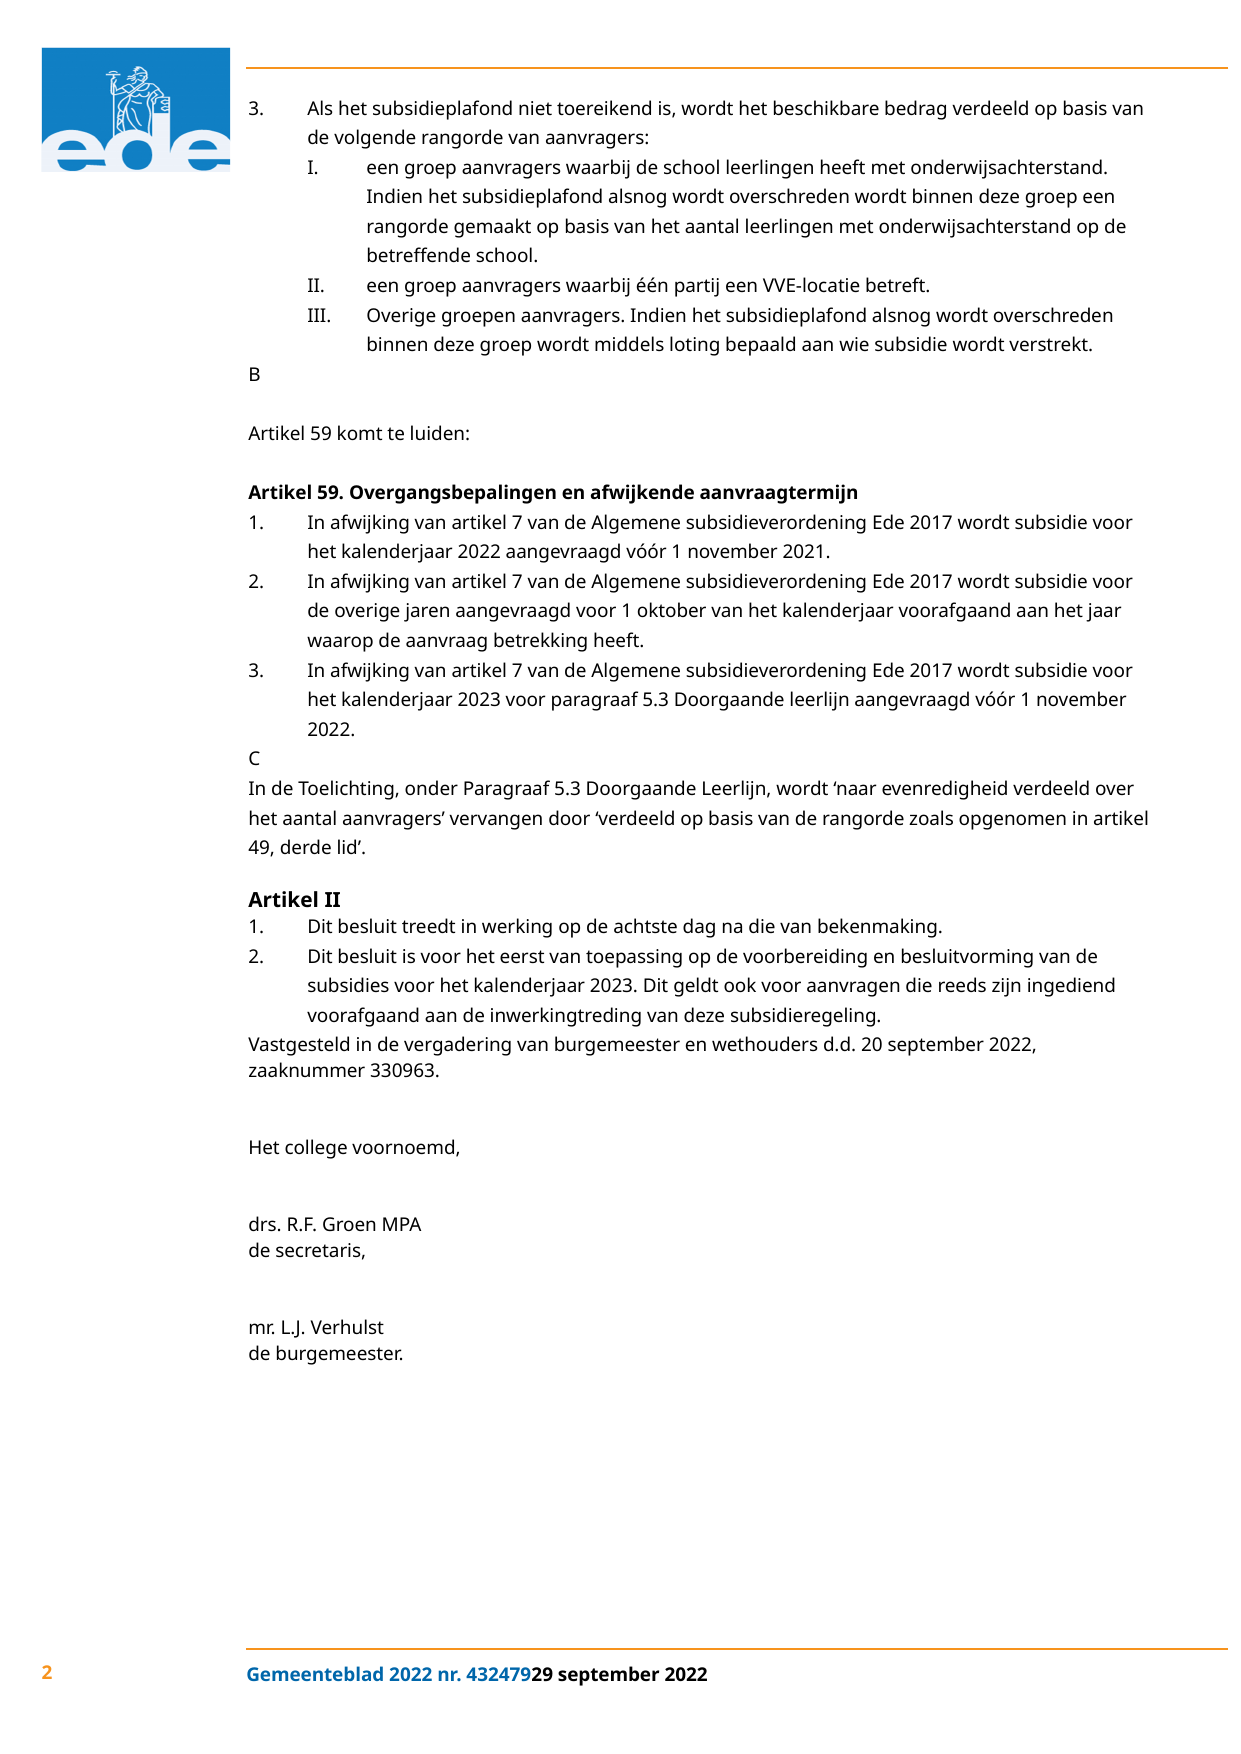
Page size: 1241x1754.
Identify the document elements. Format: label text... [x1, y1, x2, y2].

text mr. L.J. Verhulst [248, 1314, 1152, 1340]
list Overige groepen aanvragers. Indien het subsidieplafond alsnog wordt overschreden binnen deze groep wordt middels loting bepaald aan wie subsidie wordt verstrekt. [307, 302, 1152, 357]
text Het college voornoemd, [248, 1134, 1152, 1160]
list een groep aanvragers waarbij één partij een VVE-locatie betreft. [307, 272, 1152, 298]
text Artikel 59. Overgangsbepalingen en afwijkende aanvraagtermijn [248, 479, 1152, 505]
list Dit besluit is voor het eerst van toepassing op de voorbereiding en besluitvorming van de subsidies voor het kalenderjaar 2023. Dit geldt ook voor aanvragen die reeds zijn ingediend voorafgaand aan de inwerkingtreding van deze subsidieregeling. [248, 943, 1152, 1028]
list In afwijking van artikel 7 van de Algemene subsidieverordening Ede 2017 wordt subsidie voor het kalenderjaar 2022 aangevraagd vóór 1 november 2021. [248, 509, 1152, 564]
text C [248, 746, 1152, 771]
list In afwijking van artikel 7 van de Algemene subsidieverordening Ede 2017 wordt subsidie voor het kalenderjaar 2023 voor paragraaf 5.3 Doorgaande leerlijn aangevraagd vóór 1 november 2022. [248, 657, 1152, 742]
list Als het subsidieplafond niet toereikend is, wordt het beschikbare bedrag verdeeld op basis van de volgende rangorde van aanvragers: [248, 95, 1152, 150]
text In de Toelichting, onder Paragraaf 5.3 Doorgaande Leerlijn, wordt ‘naar evenredigheid verdeeld over het aantal aanvragers’ vervangen door ‘verdeeld op basis van de rangorde zoals opgenomen in artikel 49, derde lid’. [248, 775, 1152, 860]
text Artikel 59 komt te luiden: [248, 420, 1152, 446]
text Artikel II [248, 885, 1152, 913]
text de secretaris, [248, 1237, 1152, 1263]
list een groep aanvragers waarbij de school leerlingen heeft met onderwijsachterstand. Indien het subsidieplafond alsnog wordt overschreden wordt binnen deze groep een rangorde gemaakt op basis van het aantal leerlingen met onderwijsachterstand op de betreffende school. [307, 154, 1152, 268]
text de burgemeester. [248, 1340, 1152, 1366]
text B [248, 361, 1152, 387]
list Dit besluit treedt in werking op de achtste dag na die van bekenmaking. [248, 913, 1152, 939]
text drs. R.F. Groen MPA [248, 1212, 1152, 1237]
text Vastgesteld in de vergadering van burgemeester en wethouders d.d. 20 september 2022, zaaknummer 330963. [248, 1032, 1152, 1083]
picture [41, 47, 231, 172]
list In afwijking van artikel 7 van de Algemene subsidieverordening Ede 2017 wordt subsidie voor de overige jaren aangevraagd voor 1 oktober van het kalenderjaar voorafgaand aan het jaar waarop de aanvraag betrekking heeft. [248, 568, 1152, 653]
